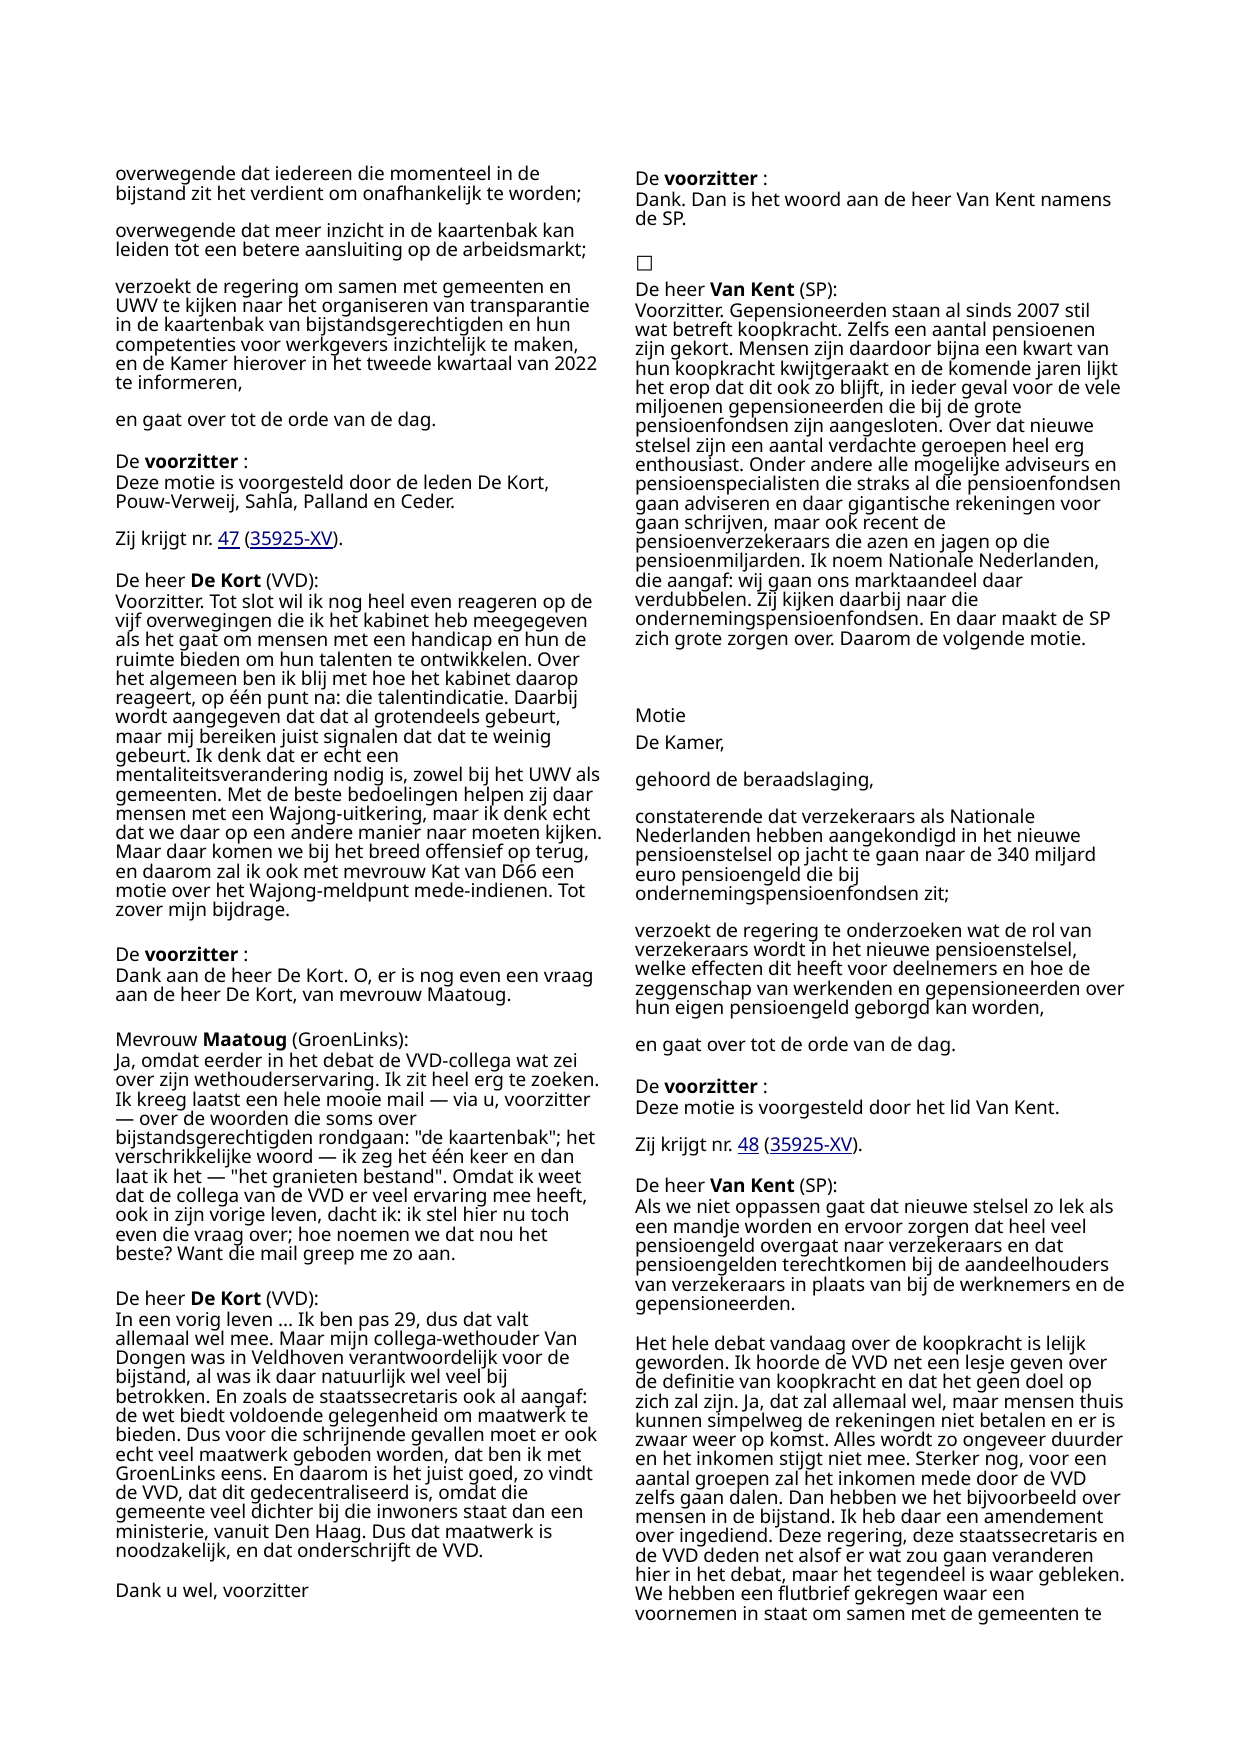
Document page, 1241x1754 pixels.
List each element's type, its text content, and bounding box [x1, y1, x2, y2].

text ⬜ [635, 250, 1125, 276]
text De voorzitter : [115, 941, 605, 967]
text Voorzitter. Gepensioneerden staan al sinds 2007 stil wat betreft koopkracht. Zelfs een aantal pensioenen zijn gekort. Mensen zijn daardoor bijna een kwart van hun koopkracht kwijtgeraakt en de komende jaren lijkt het erop dat dit ook zo blijft, in ieder geval voor de vele miljoenen gepensioneerden die bij de grote pensioenfondsen zijn aangesloten. Over dat nieuwe stelsel zijn een aantal verdachte geroepen heel erg enthousiast. Onder andere alle mogelijke adviseurs en pensioenspecialisten die straks al die pensioenfondsen gaan adviseren en daar gigantische rekeningen voor gaan schrijven, maar ook recent de pensioenverzekeraars die azen en jagen op die pensioenmiljarden. Ik noem Nationale Nederlanden, die aangaf: wij gaan ons marktaandeel daar verdubbelen. Zij kijken daarbij naar die ondernemingspensioenfondsen. En daar maakt de SP zich grote zorgen over. Daarom de volgende motie. [635, 302, 1125, 649]
text Dank. Dan is het woord aan de heer Van Kent namens de SP. [635, 191, 1125, 229]
text verzoekt de regering te onderzoeken wat de rol van verzekeraars wordt in het nieuwe pensioenstelsel, welke effecten dit heeft voor deelnemers en hoe de zeggenschap van werkenden en gepensioneerden over hun eigen pensioengeld geborgd kan worden, [635, 922, 1125, 1018]
text Als we niet oppassen gaat dat nieuwe stelsel zo lek als een mandje worden en ervoor zorgen dat heel veel pensioengeld overgaat naar verzekeraars en dat pensioengelden terechtkomen bij de aandeelhouders van verzekeraars in plaats van bij de werknemers en de gepensioneerden. [635, 1198, 1125, 1314]
text De voorzitter : [115, 448, 605, 474]
text Deze motie is voorgesteld door het lid Van Kent. [635, 1099, 1125, 1118]
text overwegende dat meer inzicht in de kaartenbak kan leiden tot een betere aansluiting op de arbeidsmarkt; [115, 222, 605, 260]
text De voorzitter : [635, 165, 1125, 191]
text Ja, omdat eerder in het debat de VVD-collega wat zei over zijn wethouderservaring. Ik zit heel erg te zoeken. Ik kreeg laatst een hele mooie mail — via u, voorzitter — over de woorden die soms over bijstandsgerechtigden rondgaan: "de kaartenbak"; het verschrikkelijke woord — ik zeg het één keer en dan laat ik het — "het granieten bestand". Omdat ik weet dat de collega van de VVD er veel ervaring mee heeft, ook in zijn vorige leven, dacht ik: ik stel hier nu toch even die vraag over; hoe noemen we dat nou het beste? Want die mail greep me zo aan. [115, 1052, 605, 1264]
text overwegende dat iedereen die momenteel in de bijstand zit het verdient om onafhankelijk te worden; [115, 165, 605, 204]
text De Kamer, [635, 734, 1125, 753]
text verzoekt de regering om samen met gemeenten en UWV te kijken naar het organiseren van transparantie in de kaartenbak van bijstandsgerechtigden en hun competenties voor werkgevers inzichtelijk te maken, en de Kamer hierover in het tweede kwartaal van 2022 te informeren, [115, 278, 605, 393]
text Dank aan de heer De Kort. O, er is nog even een vraag aan de heer De Kort, van mevrouw Maatoug. [115, 967, 605, 1006]
text Voorzitter. Tot slot wil ik nog heel even reageren op de vijf overwegingen die ik het kabinet heb meegegeven als het gaat om mensen met een handicap en hun de ruimte bieden om hun talenten te ontwikkelen. Over het algemeen ben ik blij met hoe het kabinet daarop reageert, op één punt na: die talentindicatie. Daarbij wordt aangegeven dat dat al grotendeels gebeurt, maar mij bereiken juist signalen dat dat te weinig gebeurt. Ik denk dat er echt een mentaliteitsverandering nodig is, zowel bij het UWV als gemeenten. Met de beste bedoelingen helpen zij daar mensen met een Wajong-uitkering, maar ik denk echt dat we daar op een andere manier naar moeten kijken. Maar daar komen we bij het breed offensief op terug, en daarom zal ik ook met mevrouw Kat van D66 een motie over het Wajong-meldpunt mede-indienen. Tot zover mijn bijdrage. [115, 593, 605, 921]
text Dank u wel, voorzitter [115, 1582, 605, 1601]
text De heer Van Kent (SP): [635, 276, 1125, 302]
text De voorzitter : [635, 1073, 1125, 1099]
text gehoord de beraadslaging, [635, 771, 1125, 790]
text Mevrouw Maatoug (GroenLinks): [115, 1026, 605, 1052]
text In een vorig leven ... Ik ben pas 29, dus dat valt allemaal wel mee. Maar mijn collega-wethouder Van Dongen was in Veldhoven verantwoordelijk voor de bijstand, al was ik daar natuurlijk wel veel bij betrokken. En zoals de staatssecretaris ook al aangaf: de wet biedt voldoende gelegenheid om maatwerk te bieden. Dus voor die schrijnende gevallen moet er ook echt veel maatwerk geboden worden, dat ben ik met GroenLinks eens. En daarom is het juist goed, zo vindt de VVD, dat dit gedecentraliseerd is, omdat die gemeente veel dichter bij die inwoners staat dan een ministerie, vanuit Den Haag. Dus dat maatwerk is noodzakelijk, en dat onderschrijft de VVD. [115, 1311, 605, 1561]
text en gaat over tot de orde van de dag. [635, 1036, 1125, 1055]
text Motie [635, 702, 1125, 728]
text Het hele debat vandaag over de koopkracht is lelijk geworden. Ik hoorde de VVD net een lesje geven over de definitie van koopkracht en dat het geen doel op zich zal zijn. Ja, dat zal allemaal wel, maar mensen thuis kunnen simpelweg de rekeningen niet betalen en er is zwaar weer op komst. Alles wordt zo ongeveer duurder en het inkomen stijgt niet mee. Sterker nog, voor een aantal groepen zal het inkomen mede door de VVD zelfs gaan dalen. Dan hebben we het bijvoorbeeld over mensen in de bijstand. Ik heb daar een amendement over ingediend. Deze regering, deze staatssecretaris en de VVD deden net alsof er wat zou gaan veranderen hier in het debat, maar het tegendeel is waar gebleken. We hebben een flutbrief gekregen waar een voornemen in staat om samen met de gemeenten te [635, 1335, 1125, 1624]
text Zij krijgt nr. 47 (35925-XV). [115, 530, 605, 549]
text Zij krijgt nr. 48 (35925-XV). [635, 1136, 1125, 1155]
text Deze motie is voorgesteld door de leden De Kort, Pouw-Verweij, Sahla, Palland en Ceder. [115, 474, 605, 512]
text constaterende dat verzekeraars als Nationale Nederlanden hebben aangekondigd in het nieuwe pensioenstelsel op jacht te gaan naar de 340 miljard euro pensioengeld die bij ondernemingspensioenfondsen zit; [635, 808, 1125, 904]
text De heer De Kort (VVD): [115, 567, 605, 593]
text en gaat over tot de orde van de dag. [115, 411, 605, 430]
text De heer Van Kent (SP): [635, 1173, 1125, 1198]
text De heer De Kort (VVD): [115, 1285, 605, 1311]
